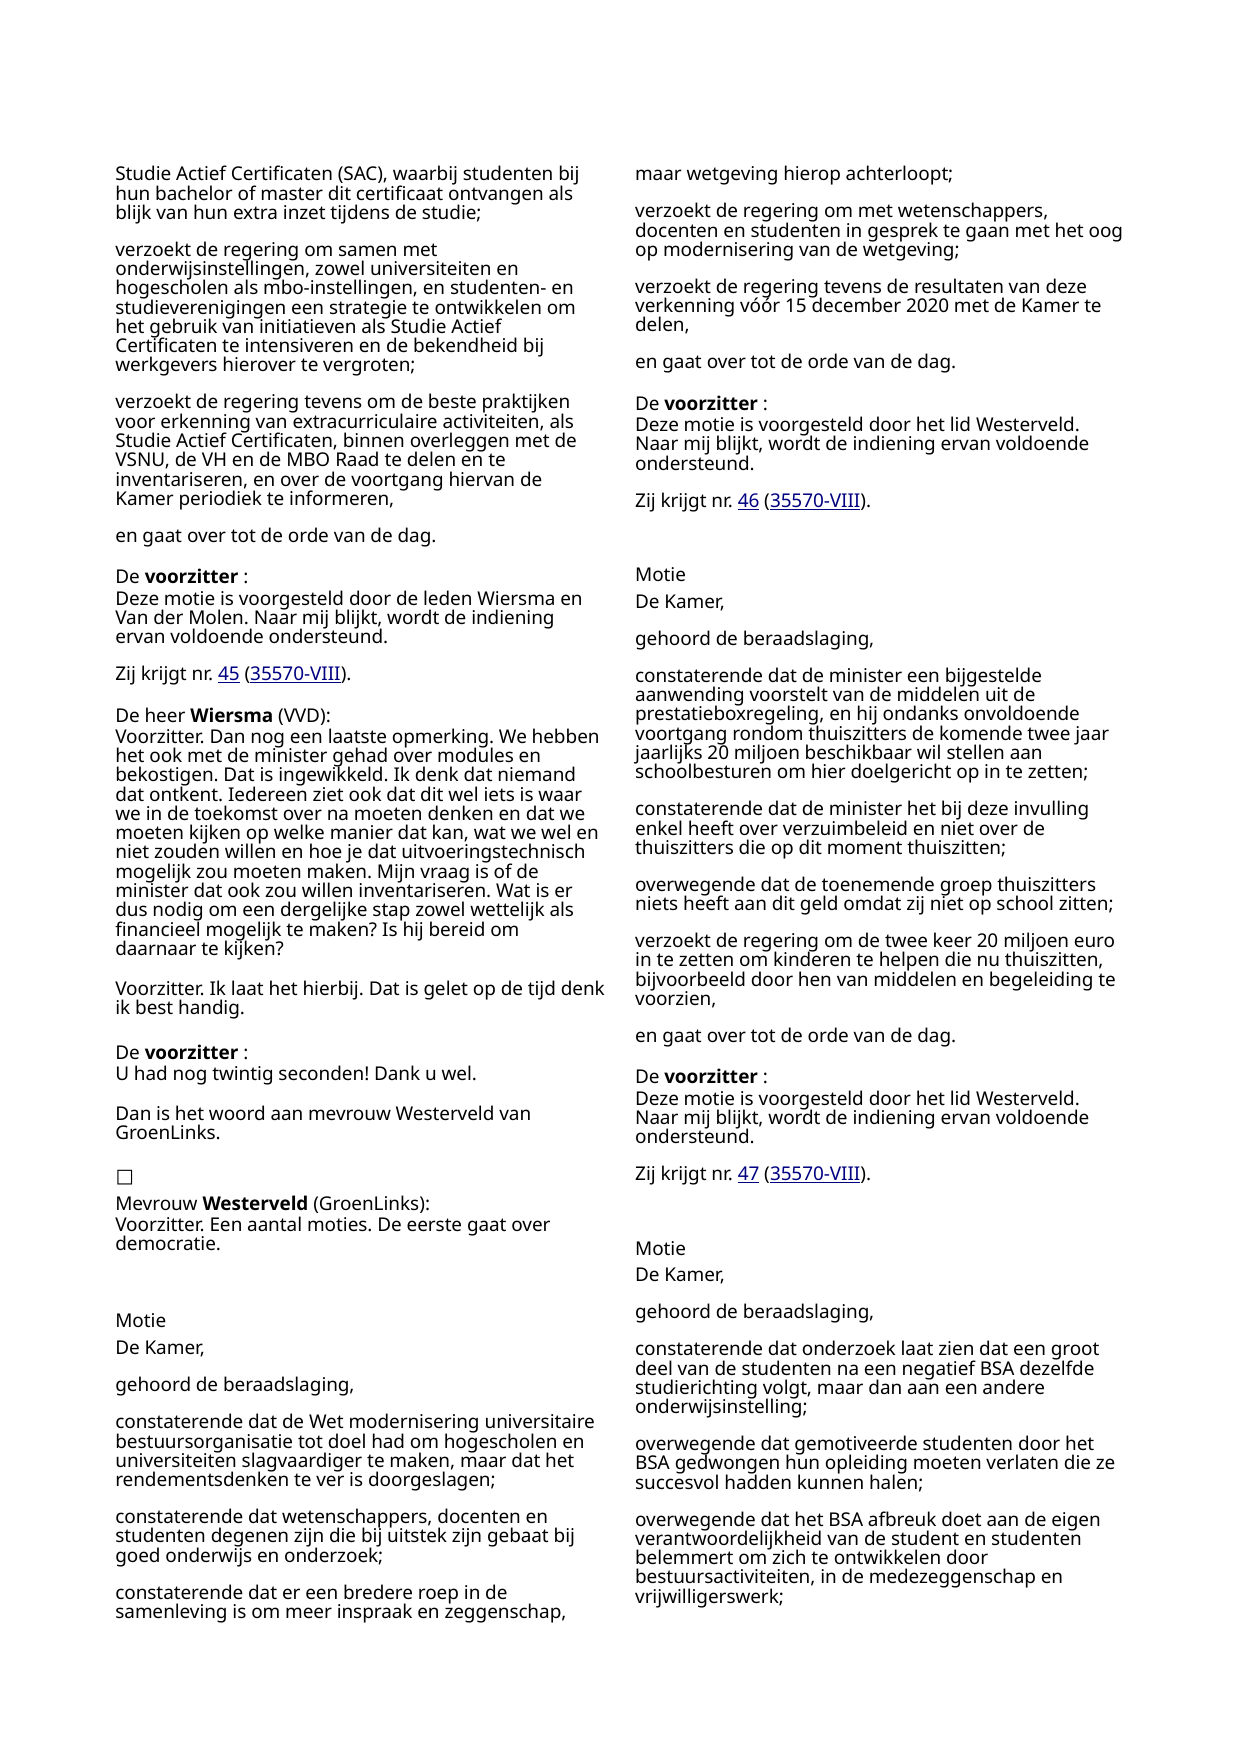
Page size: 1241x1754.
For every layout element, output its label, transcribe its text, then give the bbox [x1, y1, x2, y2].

text Motie [115, 1308, 605, 1333]
text constaterende dat de minister een bijgestelde aanwending voorstelt van de middelen uit de prestatieboxregeling, en hij ondanks onvoldoende voortgang rondom thuiszitters de komende twee jaar jaarlijks 20 miljoen beschikbaar wil stellen aan schoolbesturen om hier doelgericht op in te zetten; [635, 667, 1125, 782]
text verzoekt de regering om met wetenschappers, docenten en studenten in gesprek te gaan met het oog op modernisering van de wetgeving; [635, 202, 1125, 260]
text ⬜ [115, 1164, 605, 1190]
text De Kamer, [115, 1339, 605, 1359]
text en gaat over tot de orde van de dag. [635, 1027, 1125, 1046]
text verzoekt de regering om samen met onderwijsinstellingen, zowel universiteiten en hogescholen als mbo-instellingen, en studenten- en studieverenigingen een strategie te ontwikkelen om het gebruik van initiatieven als Studie Actief Certificaten te intensiveren en de bekendheid bij werkgevers hierover te vergroten; [115, 241, 605, 376]
text De voorzitter : [115, 564, 605, 589]
text Motie [635, 1235, 1125, 1260]
text Studie Actief Certificaten (SAC), waarbij studenten bij hun bachelor of master dit certificaat ontvangen als blijk van hun extra inzet tijdens de studie; [115, 165, 605, 223]
text Zij krijgt nr. 45 (35570-VIII). [115, 665, 605, 684]
text Deze motie is voorgesteld door het lid Westerveld. Naar mij blijkt, wordt de indiening ervan voldoende ondersteund. [635, 416, 1125, 474]
text Zij krijgt nr. 47 (35570-VIII). [635, 1165, 1125, 1184]
text verzoekt de regering om de twee keer 20 miljoen euro in te zetten om kinderen te helpen die nu thuiszitten, bijvoorbeeld door hen van middelen en begeleiding te voorzien, [635, 932, 1125, 1009]
text gehoord de beraadslaging, [635, 630, 1125, 649]
text Mevrouw Westerveld (GroenLinks): [115, 1190, 605, 1216]
text De Kamer, [635, 593, 1125, 612]
text Voorzitter. Ik laat het hierbij. Dat is gelet op de tijd denk ik best handig. [115, 980, 605, 1018]
text Voorzitter. Dan nog een laatste opmerking. We hebben het ook met de minister gehad over modules en bekostigen. Dat is ingewikkeld. Ik denk dat niemand dat ontkent. Iedereen ziet ook dat dit wel iets is waar we in de toekomst over na moeten denken en dat we moeten kijken op welke manier dat kan, wat we wel en niet zouden willen en hoe je dat uitvoeringstechnisch mogelijk zou moeten maken. Mijn vraag is of de minister dat ook zou willen inventariseren. Wat is er dus nodig om een dergelijke stap zowel wettelijk als financieel mogelijk te maken? Is hij bereid om daarnaar te kijken? [115, 728, 605, 959]
text De heer Wiersma (VVD): [115, 702, 605, 728]
text en gaat over tot de orde van de dag. [635, 353, 1125, 373]
text gehoord de beraadslaging, [115, 1376, 605, 1396]
text U had nog twintig seconden! Dank u wel. [115, 1065, 605, 1084]
text De voorzitter : [635, 390, 1125, 416]
text gehoord de beraadslaging, [635, 1303, 1125, 1323]
text en gaat over tot de orde van de dag. [115, 527, 605, 546]
text constaterende dat onderzoek laat zien dat een groot deel van de studenten na een negatief BSA dezelfde studierichting volgt, maar dan aan een andere onderwijsinstelling; [635, 1340, 1125, 1417]
text De Kamer, [635, 1266, 1125, 1286]
text Dan is het woord aan mevrouw Westerveld van GroenLinks. [115, 1105, 605, 1143]
text overwegende dat de toenemende groep thuiszitters niets heeft aan dit geld omdat zij niet op school zitten; [635, 876, 1125, 914]
text constaterende dat de Wet modernisering universitaire bestuursorganisatie tot doel had om hogescholen en universiteiten slagvaardiger te maken, maar dat het rendementsdenken te ver is doorgeslagen; [115, 1413, 605, 1490]
text maar wetgeving hierop achterloopt; [635, 165, 1125, 184]
text De voorzitter : [635, 1064, 1125, 1089]
text Voorzitter. Een aantal moties. De eerste gaat over democratie. [115, 1216, 605, 1254]
text constaterende dat er een bredere roep in de samenleving is om meer inspraak en zeggenschap, [115, 1584, 605, 1622]
text Zij krijgt nr. 46 (35570-VIII). [635, 492, 1125, 511]
text verzoekt de regering tevens om de beste praktijken voor erkenning van extracurriculaire activiteiten, als Studie Actief Certificaten, binnen overleggen met de VSNU, de VH en de MBO Raad te delen en te inventariseren, en over de voortgang hiervan de Kamer periodiek te informeren, [115, 393, 605, 509]
text De voorzitter : [115, 1039, 605, 1065]
text overwegende dat gemotiveerde studenten door het BSA gedwongen hun opleiding moeten verlaten die ze succesvol hadden kunnen halen; [635, 1435, 1125, 1493]
text Deze motie is voorgesteld door de leden Wiersma en Van der Molen. Naar mij blijkt, wordt de indiening ervan voldoende ondersteund. [115, 589, 605, 647]
text constaterende dat de minister het bij deze invulling enkel heeft over verzuimbeleid en niet over de thuiszitters die op dit moment thuiszitten; [635, 800, 1125, 858]
text constaterende dat wetenschappers, docenten en studenten degenen zijn die bij uitstek zijn gebaat bij goed onderwijs en onderzoek; [115, 1508, 605, 1566]
text overwegende dat het BSA afbreuk doet aan de eigen verantwoordelijkheid van de student en studenten belemmert om zich te ontwikkelen door bestuursactiviteiten, in de medezeggenschap en vrijwilligerswerk; [635, 1511, 1125, 1607]
text Deze motie is voorgesteld door het lid Westerveld. Naar mij blijkt, wordt de indiening ervan voldoende ondersteund. [635, 1089, 1125, 1147]
text verzoekt de regering tevens de resultaten van deze verkenning vóór 15 december 2020 met de Kamer te delen, [635, 278, 1125, 336]
text Motie [635, 561, 1125, 587]
